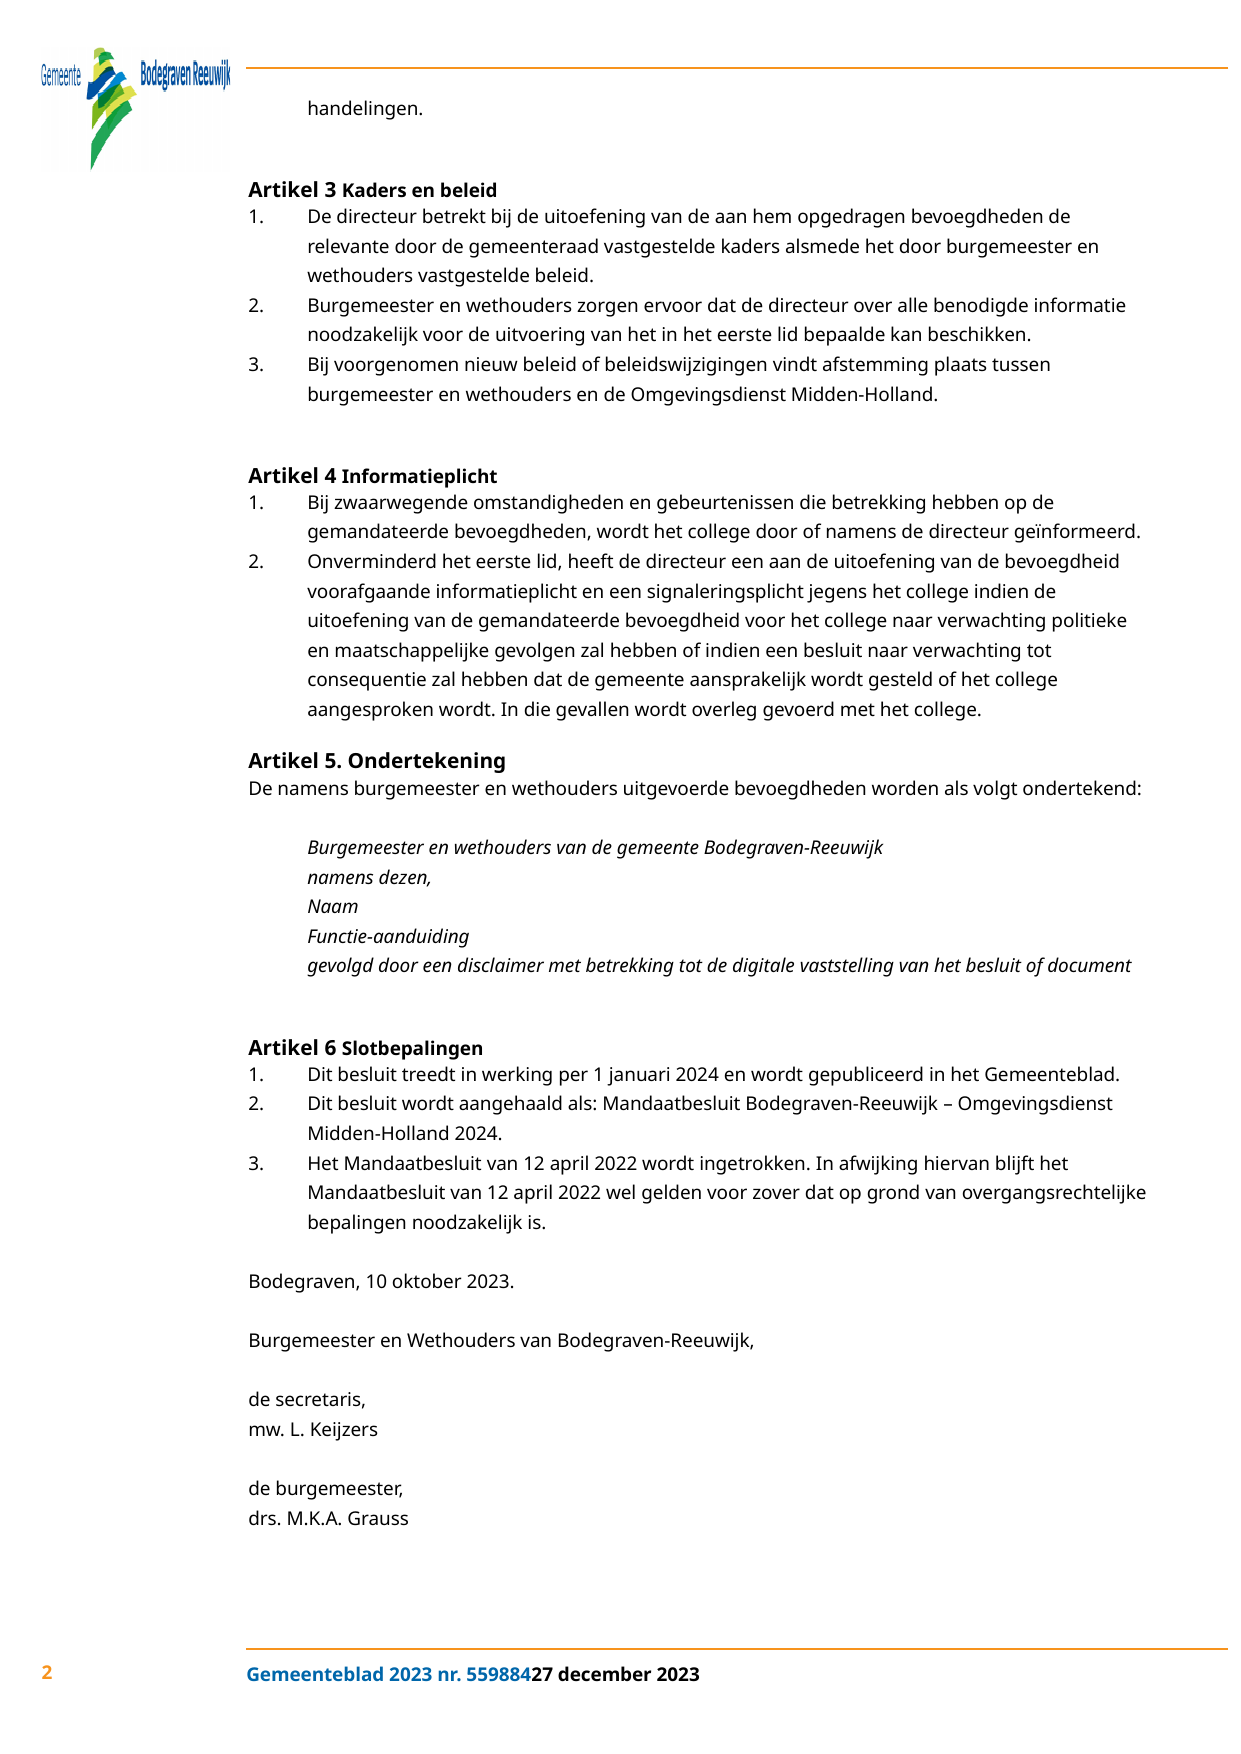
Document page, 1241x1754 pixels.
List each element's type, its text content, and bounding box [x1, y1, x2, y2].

list Onverminderd het eerste lid, heeft de directeur een aan de uitoefening van de bevoegdheid voorafgaande informatieplicht en een signaleringsplicht jegens het college indien de uitoefening van de gemandateerde bevoegdheid voor het college naar verwachting politieke en maatschappelijke gevolgen zal hebben of indien een besluit naar verwachting tot consequentie zal hebben dat de gemeente aansprakelijk wordt gesteld of het college aangesproken wordt. In die gevallen wordt overleg gevoerd met het college. [248, 548, 1152, 722]
list Dit besluit wordt aangehaald als: Mandaatbesluit Bodegraven-Reeuwijk – Omgevingsdienst Midden-Holland 2024. [248, 1091, 1152, 1146]
list Naam [248, 893, 1152, 919]
text de secretaris, [248, 1386, 1152, 1412]
list Functie-aanduiding [248, 923, 1152, 949]
list Dit besluit treedt in werking per 1 januari 2024 en wordt gepubliceerd in het Gemeenteblad. [248, 1061, 1152, 1087]
text Artikel 4 Informatieplicht [248, 461, 1152, 489]
list handelingen. [248, 95, 1152, 121]
text Burgemeester en Wethouders van Bodegraven-Reeuwijk, [248, 1327, 1152, 1353]
picture [41, 47, 231, 172]
text Artikel 5. Ondertekening [248, 747, 1152, 775]
list Bij voorgenomen nieuw beleid of beleidswijzigingen vindt afstemming plaats tussen burgemeester en wethouders en de Omgevingsdienst Midden-Holland. [248, 351, 1152, 406]
text drs. M.K.A. Grauss [248, 1505, 1152, 1531]
text mw. L. Keijzers [248, 1416, 1152, 1442]
text de burgemeester, [248, 1475, 1152, 1501]
text Artikel 3 Kaders en beleid [248, 175, 1152, 203]
text Artikel 6 Slotbepalingen [248, 1033, 1152, 1061]
list Het Mandaatbesluit van 12 april 2022 wordt ingetrokken. In afwijking hiervan blijft het Mandaatbesluit van 12 april 2022 wel gelden voor zover dat op grond van overgangsrechtelijke bepalingen noodzakelijk is. [248, 1150, 1152, 1235]
list gevolgd door een disclaimer met betrekking tot de digitale vaststelling van het besluit of document [248, 953, 1152, 978]
text De namens burgemeester en wethouders uitgevoerde bevoegdheden worden als volgt ondertekend: [248, 775, 1152, 801]
text Bodegraven, 10 oktober 2023. [248, 1268, 1152, 1294]
list De directeur betrekt bij de uitoefening van de aan hem opgedragen bevoegdheden de relevante door de gemeenteraad vastgestelde kaders alsmede het door burgemeester en wethouders vastgestelde beleid. [248, 203, 1152, 288]
list namens dezen, [248, 864, 1152, 889]
list Burgemeester en wethouders van de gemeente Bodegraven-Reeuwijk [248, 834, 1152, 860]
list Bij zwaarwegende omstandigheden en gebeurtenissen die betrekking hebben op de gemandateerde bevoegdheden, wordt het college door of namens de directeur geïnformeerd. [248, 489, 1152, 544]
list Burgemeester en wethouders zorgen ervoor dat de directeur over alle benodigde informatie noodzakelijk voor de uitvoering van het in het eerste lid bepaalde kan beschikken. [248, 292, 1152, 347]
